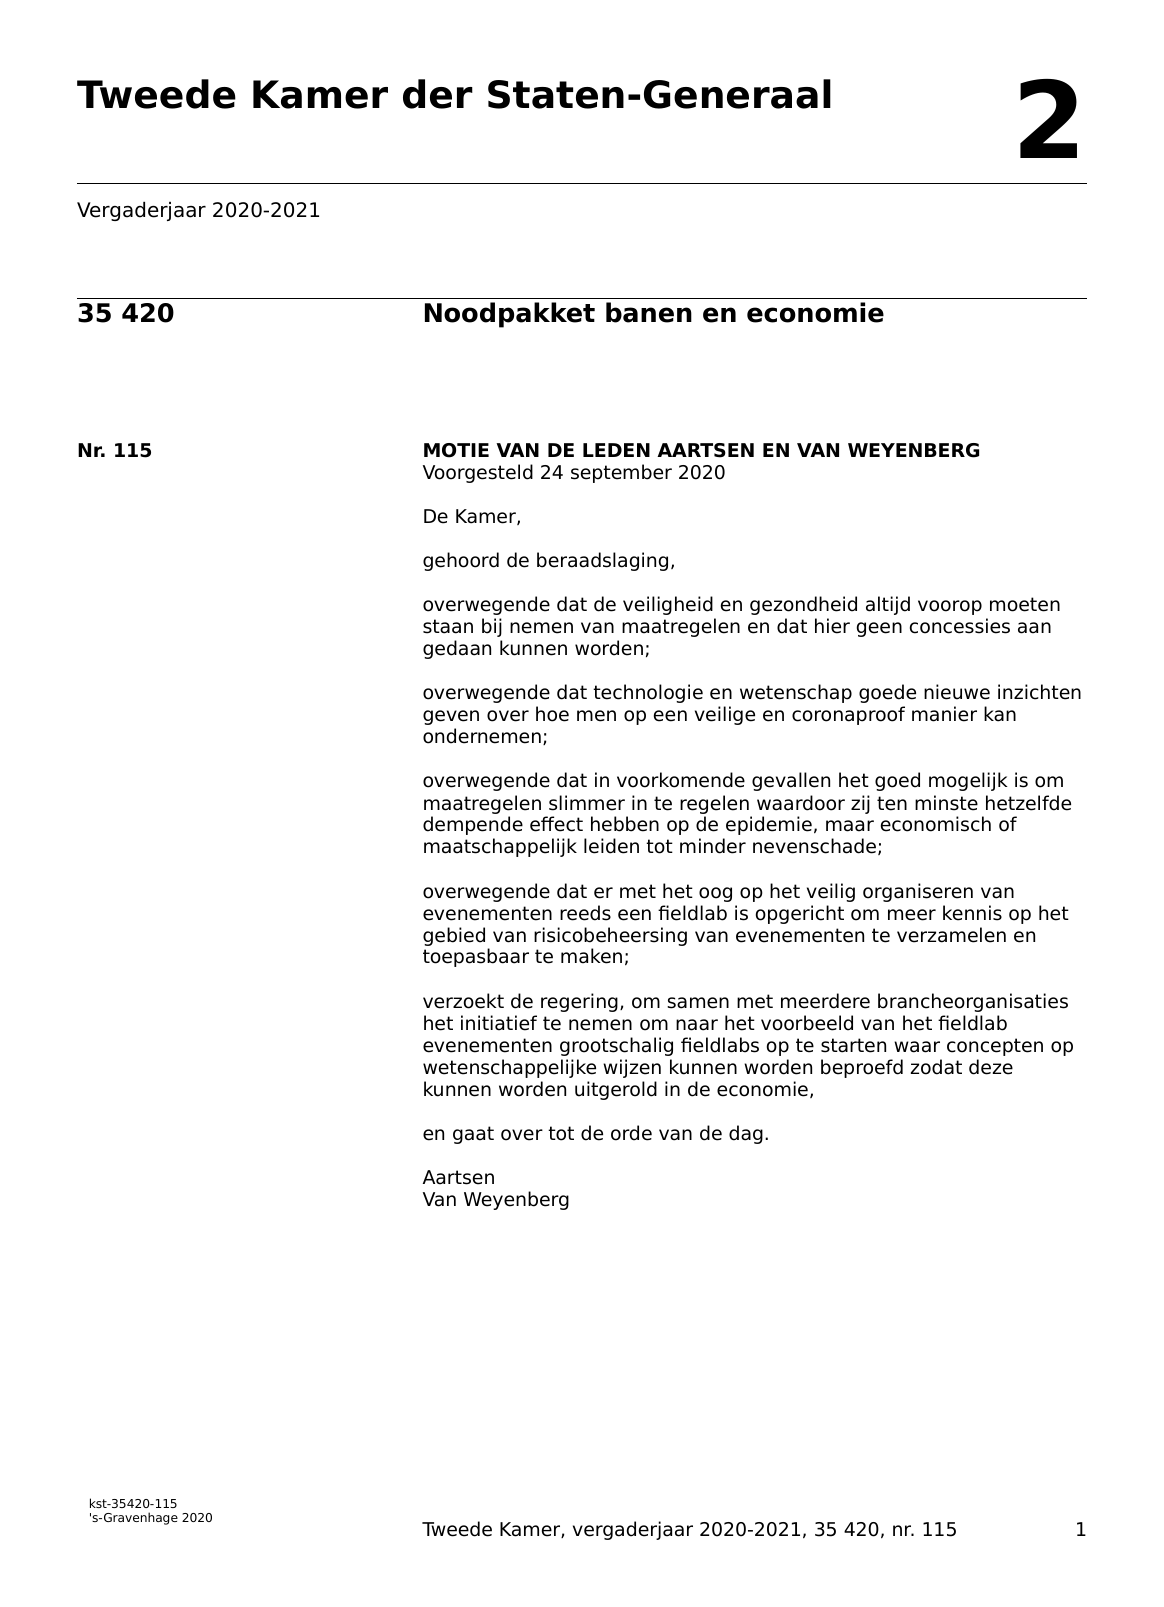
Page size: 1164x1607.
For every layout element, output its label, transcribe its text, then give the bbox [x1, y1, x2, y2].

text kst-35420-115 [88, 1497, 323, 1511]
text verzoekt de regering, om samen met meerdere brancheorganisaties het initiatief te nemen om naar het voorbeeld van het fieldlab evenementen grootschalig fieldlabs op te starten waar concepten op wetenschappelijke wijzen kunnen worden beproefd zodat deze kunnen worden uitgerold in de economie, [422, 991, 1087, 1101]
table_cell Vergaderjaar 2020-2021 [77, 184, 1087, 298]
subtitle 35 420 Noodpakket banen en economie [77, 299, 1087, 329]
text gehoord de beraadslaging, [422, 550, 1087, 572]
table_header 2 [886, 59, 1087, 183]
text De Kamer, [422, 506, 1087, 528]
text Aartsen [422, 1167, 1087, 1189]
text overwegende dat er met het oog op het veilig organiseren van evenementen reeds een fieldlab is opgericht om meer kennis op het gebied van risicobeheersing van evenementen te verzamelen en toepasbaar te maken; [422, 881, 1087, 968]
text overwegende dat technologie en wetenschap goede nieuwe inzichten geven over hoe men op een veilige en coronaproof manier kan ondernemen; [422, 682, 1087, 748]
text overwegende dat de veiligheid en gezondheid altijd voorop moeten staan bij nemen van maatregelen en dat hier geen concessies aan gedaan kunnen worden; [422, 594, 1087, 660]
table_header Tweede Kamer der Staten-Generaal [77, 59, 886, 183]
text 's-Gravenhage 2020 [88, 1511, 323, 1525]
subtitle Nr. 115 MOTIE VAN DE LEDEN AARTSEN EN VAN WEYENBERG [77, 440, 1087, 462]
text overwegende dat in voorkomende gevallen het goed mogelijk is om maatregelen slimmer in te regelen waardoor zij ten minste hetzelfde dempende effect hebben op de epidemie, maar economisch of maatschappelijk leiden tot minder nevenschade; [422, 770, 1087, 858]
text Voorgesteld 24 september 2020 [422, 462, 1087, 484]
text en gaat over tot de orde van de dag. [422, 1123, 1087, 1145]
text Van Weyenberg [422, 1189, 1087, 1211]
